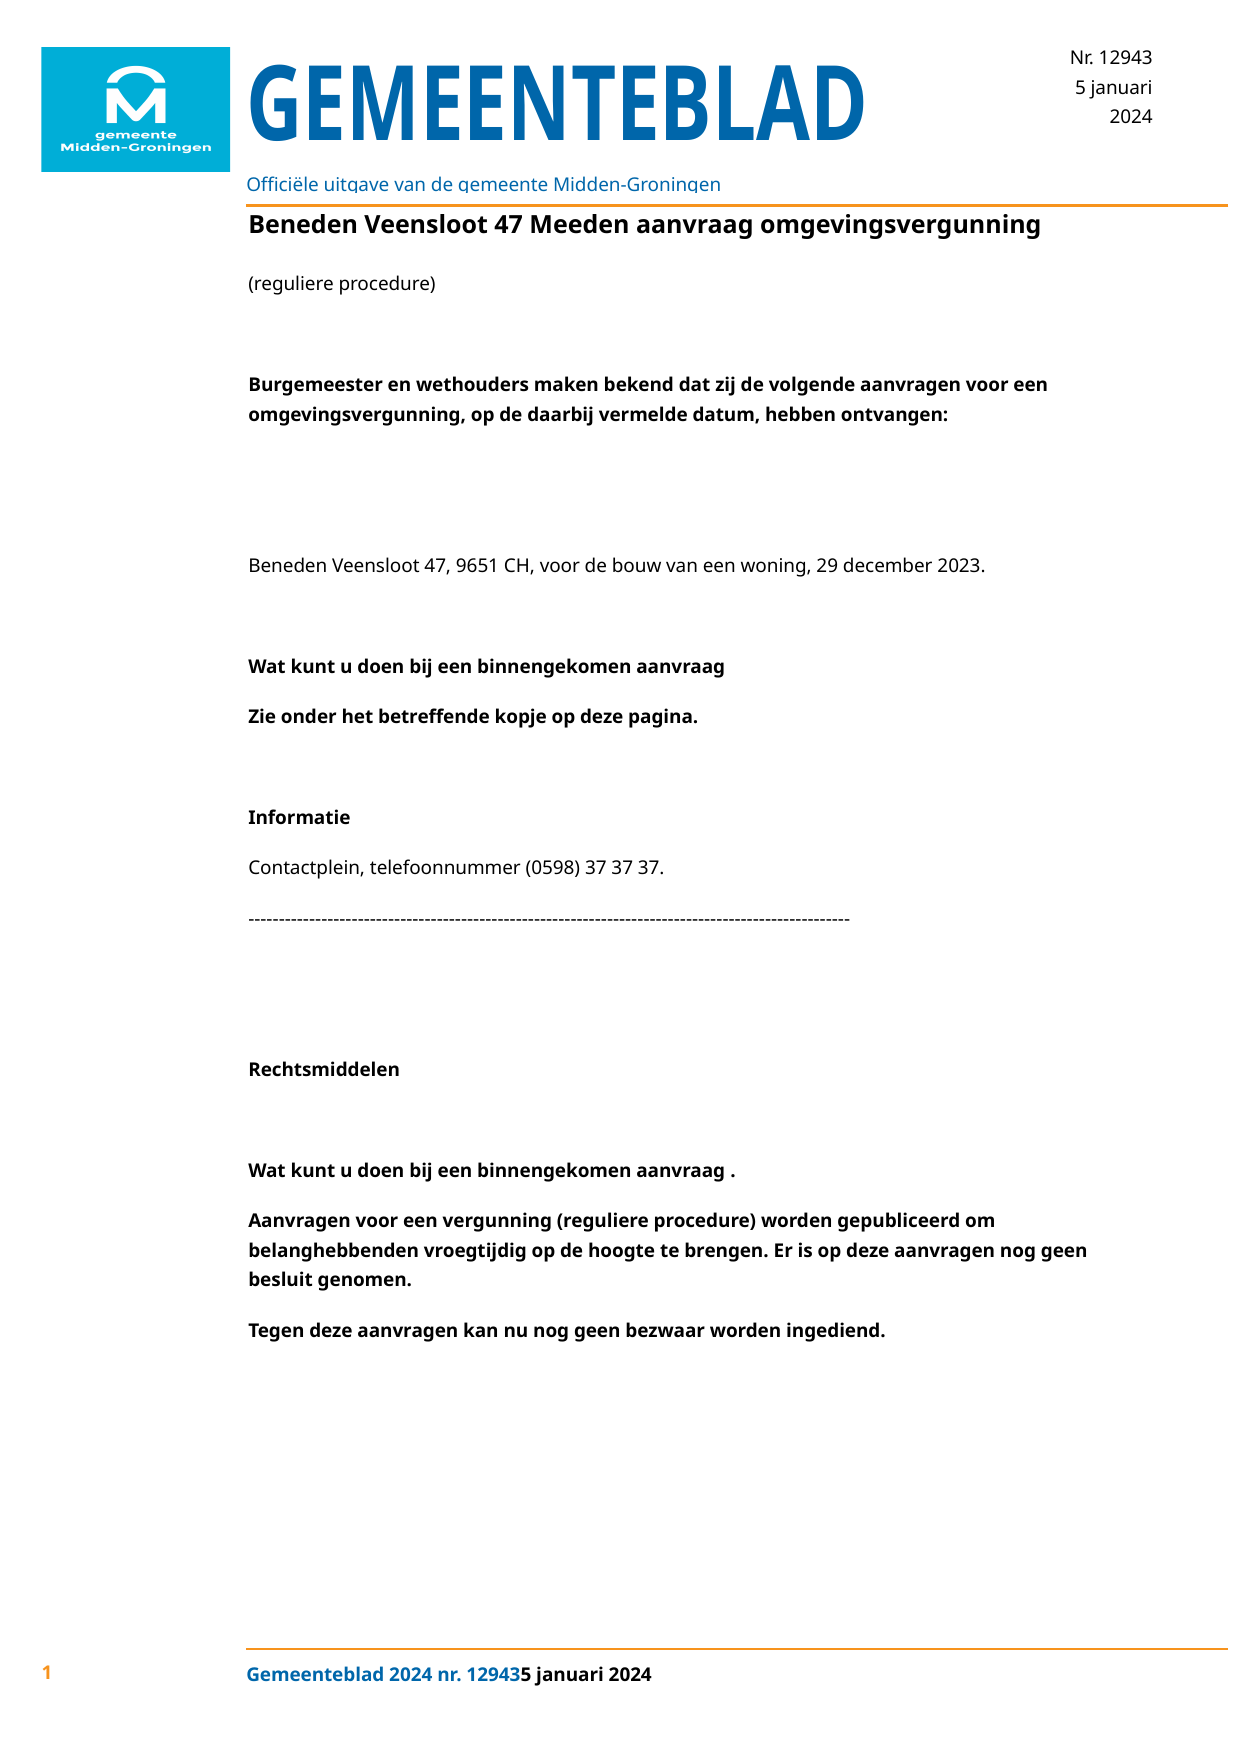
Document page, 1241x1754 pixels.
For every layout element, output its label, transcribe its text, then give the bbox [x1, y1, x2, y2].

picture [108, 66, 164, 82]
picture [184, 146, 190, 153]
text Beneden Veensloot 47, 9651 CH, voor de bouw van een woning, 29 december 2023. [248, 552, 1152, 578]
text --------------------------------------------------------------------------------------------------- [248, 905, 1152, 931]
text Aanvragen voor een vergunning (reguliere procedure) worden gepubliceerd om belanghebbenden vroegtijdig op de hoogte te brengen. Er is op deze aanvragen nog geen besluit genomen. [248, 1207, 1152, 1292]
text Tegen deze aanvragen kan nu nog geen bezwaar worden ingediend. [248, 1317, 1152, 1343]
text Burgemeester en wethouders maken bekend dat zij de volgende aanvragen voor een omgevingsvergunning, op de daarbij vermelde datum, hebben ontvangen: [248, 371, 1152, 426]
text Rechtsmiddelen [248, 1056, 1152, 1082]
text Informatie [248, 804, 1152, 830]
text Wat kunt u doen bij een binnengekomen aanvraag . [248, 1157, 1152, 1183]
text Contactplein, telefoonnummer (0598) 37 37 37. [248, 854, 1152, 880]
text Wat kunt u doen bij een binnengekomen aanvraag [248, 653, 1152, 678]
picture [107, 89, 165, 122]
text Beneden Veensloot 47 Meeden aanvraag omgevingsvergunning [248, 207, 1152, 241]
text (reguliere procedure) [248, 270, 1152, 296]
text Zie onder het betreffende kopje op deze pagina. [248, 703, 1152, 729]
